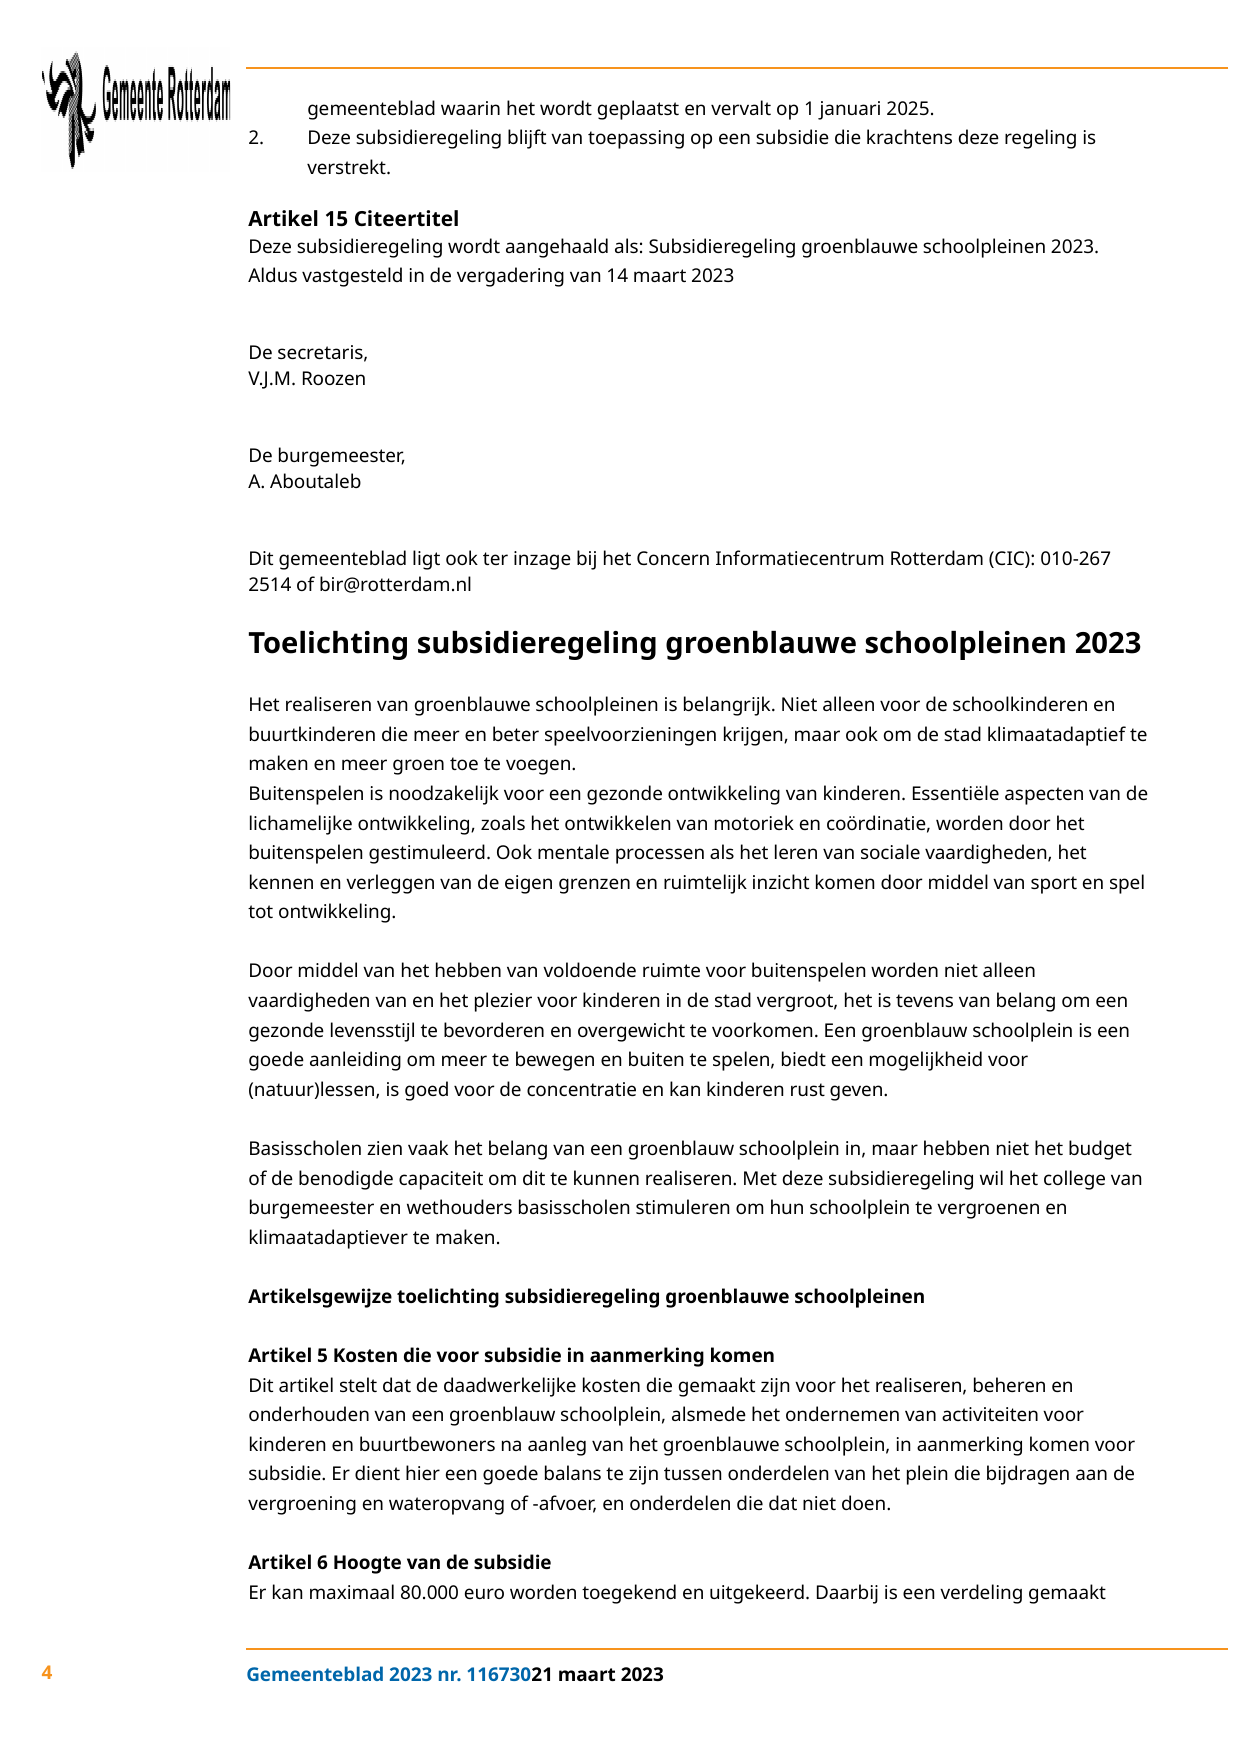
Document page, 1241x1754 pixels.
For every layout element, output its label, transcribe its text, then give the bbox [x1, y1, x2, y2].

text De burgemeester, [248, 442, 1152, 468]
text Artikel 15 Citeertitel [248, 204, 1152, 233]
text Buitenspelen is noodzakelijk voor een gezonde ontwikkeling van kinderen. Essentiële aspecten van de lichamelijke ontwikkeling, zoals het ontwikkelen van motoriek en coördinatie, worden door het buitenspelen gestimuleerd. Ook mentale processen als het leren van sociale vaardigheden, het kennen en verleggen van de eigen grenzen en ruimtelijk inzicht komen door middel van sport en spel tot ontwikkeling. [248, 780, 1152, 924]
text Aldus vastgesteld in de vergadering van 14 maart 2023 [248, 262, 1152, 288]
text Basisscholen zien vaak het belang van een groenblauw schoolplein in, maar hebben niet het budget of de benodigde capaciteit om dit te kunnen realiseren. Met deze subsidieregeling wil het college van burgemeester en wethouders basisscholen stimuleren om hun schoolplein te vergroenen en klimaatadaptiever te maken. [248, 1135, 1152, 1250]
text Toelichting subsidieregeling groenblauwe schoolpleinen 2023 [248, 623, 1152, 662]
text Artikelsgewijze toelichting subsidieregeling groenblauwe schoolpleinen [248, 1283, 1152, 1309]
text De secretaris, [248, 339, 1152, 365]
text V.J.M. Roozen [248, 365, 1152, 391]
text Er kan maximaal 80.000 euro worden toegekend en uitgekeerd. Daarbij is een verdeling gemaakt [248, 1579, 1152, 1605]
text Dit gemeenteblad ligt ook ter inzage bij het Concern Informatiecentrum Rotterdam (CIC): 010-267 2514 of bir@rotterdam.nl [248, 545, 1152, 597]
list gemeenteblad waarin het wordt geplaatst en vervalt op 1 januari 2025. [248, 95, 1152, 121]
text Deze subsidieregeling wordt aangehaald als: Subsidieregeling groenblauwe schoolpleinen 2023. [248, 233, 1152, 258]
text Door middel van het hebben van voldoende ruimte voor buitenspelen worden niet alleen vaardigheden van en het plezier voor kinderen in de stad vergroot, het is tevens van belang om een gezonde levensstijl te bevorderen en overgewicht te voorkomen. Een groenblauw schoolplein is een goede aanleiding om meer te bewegen en buiten te spelen, biedt een mogelijkheid voor (natuur)lessen, is goed voor de concentratie en kan kinderen rust geven. [248, 958, 1152, 1102]
picture [41, 47, 231, 172]
text Artikel 5 Kosten die voor subsidie in aanmerking komen [248, 1342, 1152, 1368]
list Deze subsidieregeling blijft van toepassing op een subsidie die krachtens deze regeling is verstrekt. [248, 124, 1152, 180]
text A. Aboutaleb [248, 468, 1152, 494]
text Artikel 6 Hoogte van de subsidie [248, 1549, 1152, 1575]
text Dit artikel stelt dat de daadwerkelijke kosten die gemaakt zijn voor het realiseren, beheren en onderhouden van een groenblauw schoolplein, alsmede het ondernemen van activiteiten voor kinderen en buurtbewoners na aanleg van het groenblauwe schoolplein, in aanmerking komen voor subsidie. Er dient hier een goede balans te zijn tussen onderdelen van het plein die bijdragen aan de vergroening en wateropvang of -afvoer, en onderdelen die dat niet doen. [248, 1372, 1152, 1516]
text Het realiseren van groenblauwe schoolpleinen is belangrijk. Niet alleen voor de schoolkinderen en buurtkinderen die meer en beter speelvoorzieningen krijgen, maar ook om de stad klimaatadaptief te maken en meer groen toe te voegen. [248, 691, 1152, 776]
